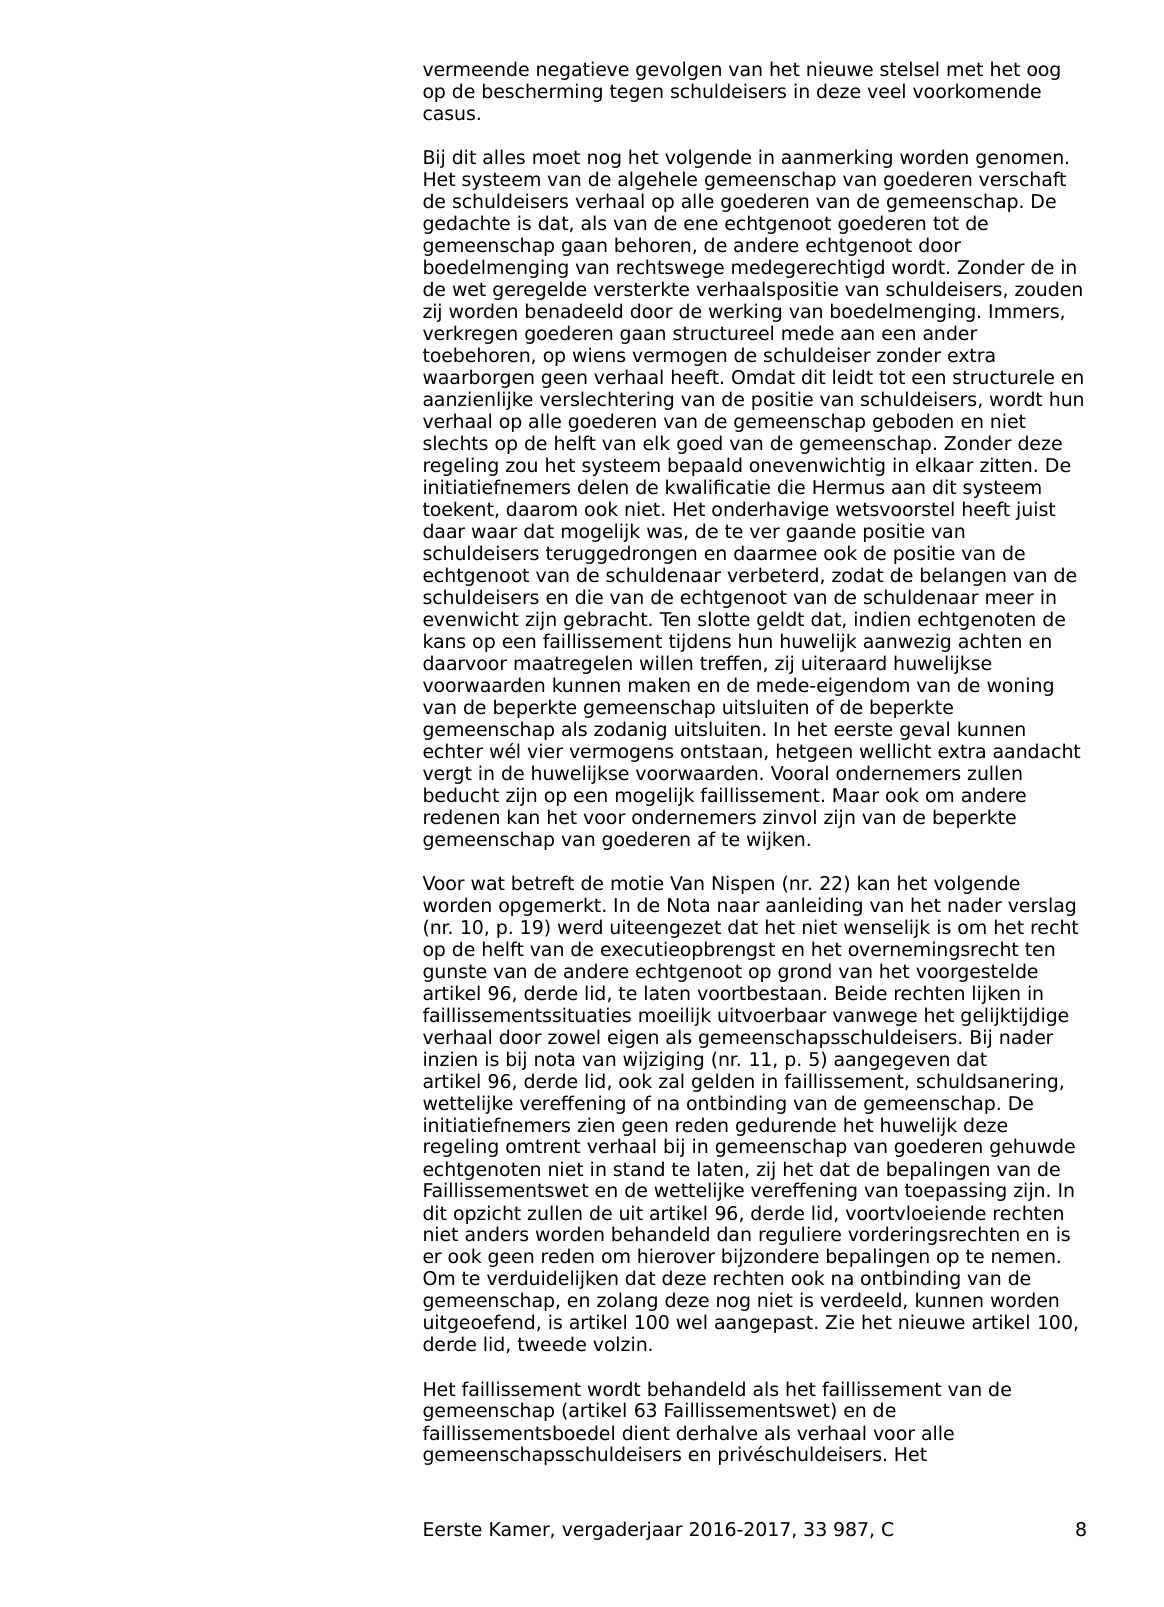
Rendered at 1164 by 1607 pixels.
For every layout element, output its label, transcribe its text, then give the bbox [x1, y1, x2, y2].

text Bij dit alles moet nog het volgende in aanmerking worden genomen. Het systeem van de algehele gemeenschap van goederen verschaft de schuldeisers verhaal op alle goederen van de gemeenschap. De gedachte is dat, als van de ene echtgenoot goederen tot de gemeenschap gaan behoren, de andere echtgenoot door boedelmenging van rechtswege medegerechtigd wordt. Zonder de in de wet geregelde versterkte verhaalspositie van schuldeisers, zouden zij worden benadeeld door de werking van boedelmenging. Immers, verkregen goederen gaan structureel mede aan een ander toebehoren, op wiens vermogen de schuldeiser zonder extra waarborgen geen verhaal heeft. Omdat dit leidt tot een structurele en aanzienlijke verslechtering van de positie van schuldeisers, wordt hun verhaal op alle goederen van de gemeenschap geboden en niet slechts op de helft van elk goed van de gemeenschap. Zonder deze regeling zou het systeem bepaald onevenwichtig in elkaar zitten. De initiatiefnemers delen de kwalificatie die Hermus aan dit systeem toekent, daarom ook niet. Het onderhavige wetsvoorstel heeft juist daar waar dat mogelijk was, de te ver gaande positie van schuldeisers teruggedrongen en daarmee ook de positie van de echtgenoot van de schuldenaar verbeterd, zodat de belangen van de schuldeisers en die van de echtgenoot van de schuldenaar meer in evenwicht zijn gebracht. Ten slotte geldt dat, indien echtgenoten de kans op een faillissement tijdens hun huwelijk aanwezig achten en daarvoor maatregelen willen treffen, zij uiteraard huwelijkse voorwaarden kunnen maken en de mede-eigendom van de woning van de beperkte gemeenschap uitsluiten of de beperkte gemeenschap als zodanig uitsluiten. In het eerste geval kunnen echter wél vier vermogens ontstaan, hetgeen wellicht extra aandacht vergt in de huwelijkse voorwaarden. Vooral ondernemers zullen beducht zijn op een mogelijk faillissement. Maar ook om andere redenen kan het voor ondernemers zinvol zijn van de beperkte gemeenschap van goederen af te wijken. [422, 147, 1087, 851]
text Het faillissement wordt behandeld als het faillissement van de gemeenschap (artikel 63 Faillissementswet) en de faillissementsboedel dient derhalve als verhaal voor alle gemeenschapsschuldeisers en privéschuldeisers. Het [422, 1378, 1087, 1466]
text vermeende negatieve gevolgen van het nieuwe stelsel met het oog op de bescherming tegen schuldeisers in deze veel voorkomende casus. [422, 59, 1087, 125]
text Voor wat betreft de motie Van Nispen (nr. 22) kan het volgende worden opgemerkt. In de Nota naar aanleiding van het nader verslag (nr. 10, p. 19) werd uiteengezet dat het niet wenselijk is om het recht op de helft van de executieopbrengst en het overnemingsrecht ten gunste van de andere echtgenoot op grond van het voorgestelde artikel 96, derde lid, te laten voortbestaan. Beide rechten lijken in faillissementssituaties moeilijk uitvoerbaar vanwege het gelijktijdige verhaal door zowel eigen als gemeenschapsschuldeisers. Bij nader inzien is bij nota van wijziging (nr. 11, p. 5) aangegeven dat artikel 96, derde lid, ook zal gelden in faillissement, schuldsanering, wettelijke vereffening of na ontbinding van de gemeenschap. De initiatiefnemers zien geen reden gedurende het huwelijk deze regeling omtrent verhaal bij in gemeenschap van goederen gehuwde echtgenoten niet in stand te laten, zij het dat de bepalingen van de Faillissementswet en de wettelijke vereffening van toepassing zijn. In dit opzicht zullen de uit artikel 96, derde lid, voortvloeiende rechten niet anders worden behandeld dan reguliere vorderingsrechten en is er ook geen reden om hierover bijzondere bepalingen op te nemen. Om te verduidelijken dat deze rechten ook na ontbinding van de gemeenschap, en zolang deze nog niet is verdeeld, kunnen worden uitgeoefend, is artikel 100 wel aangepast. Zie het nieuwe artikel 100, derde lid, tweede volzin. [422, 873, 1087, 1356]
